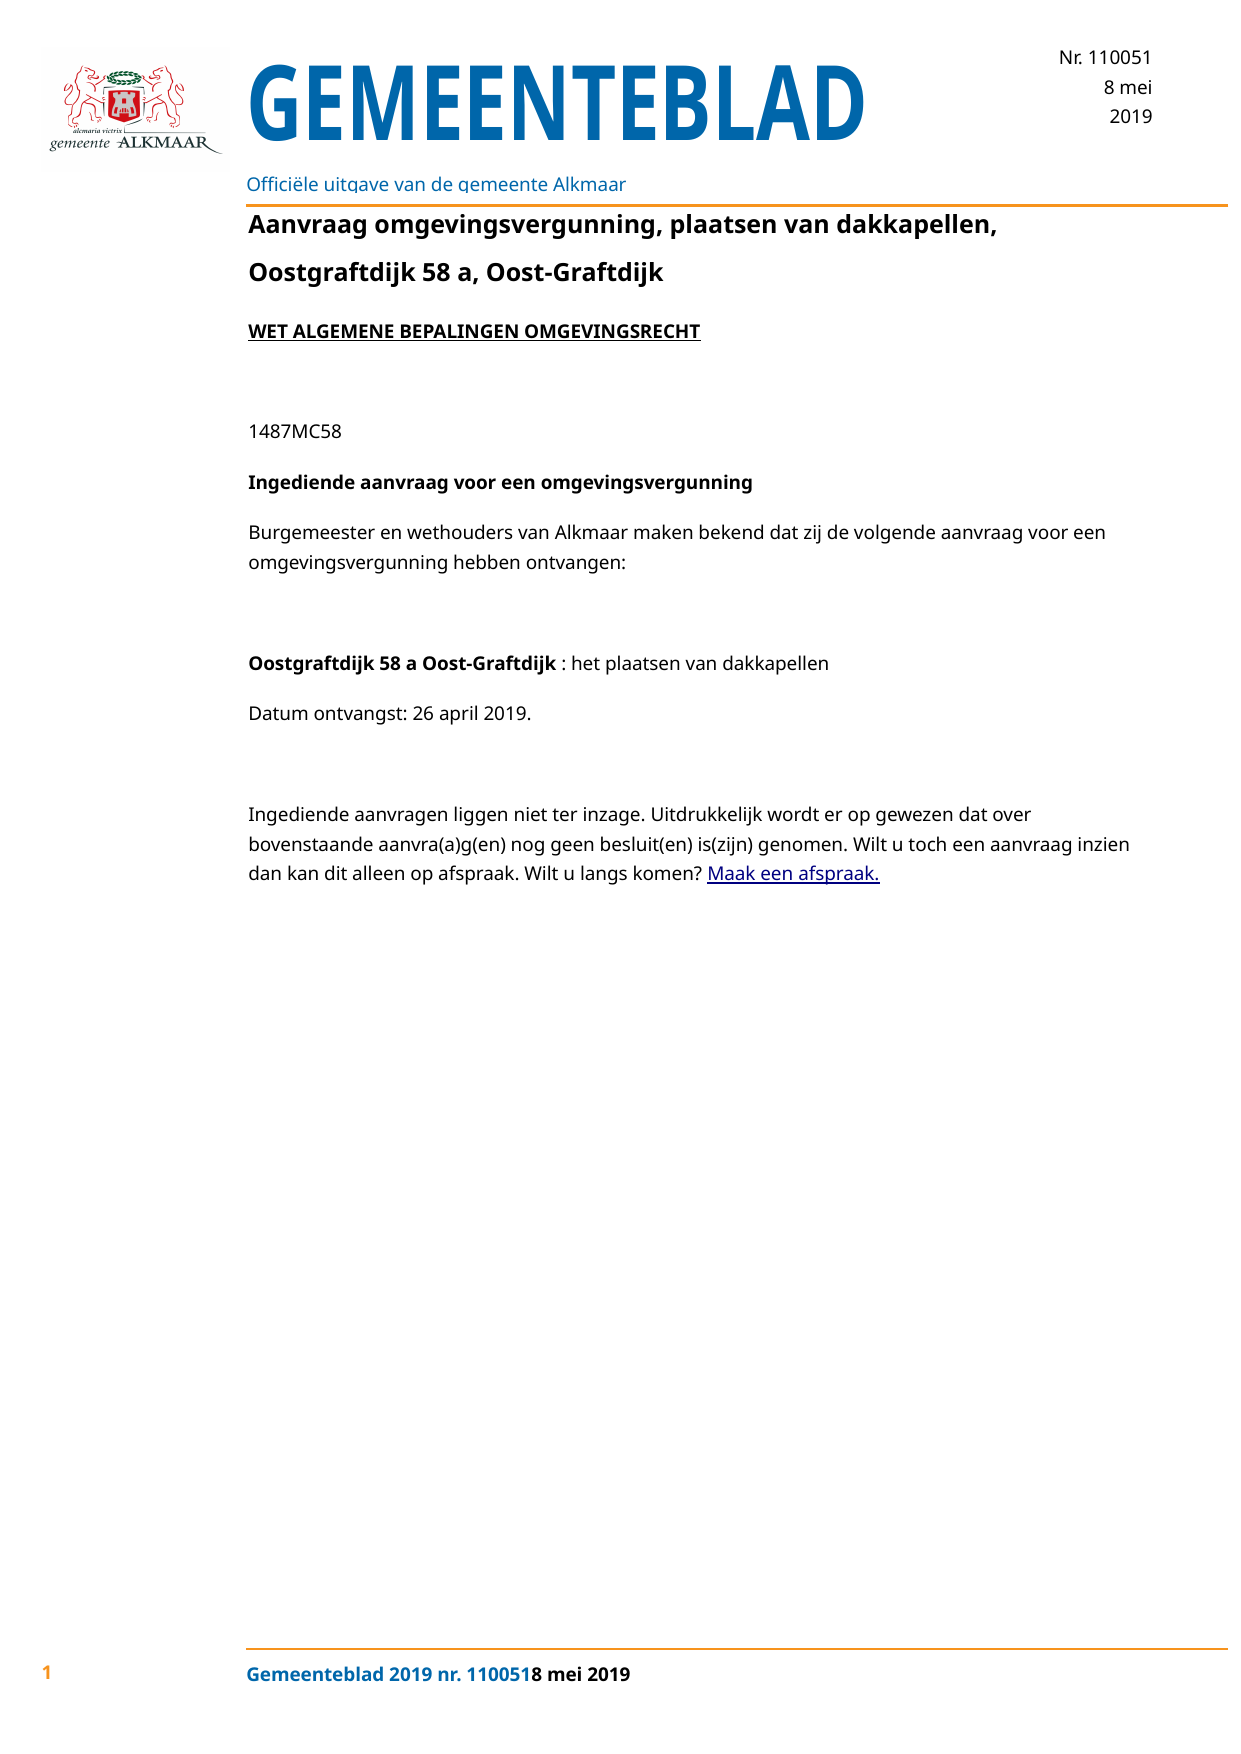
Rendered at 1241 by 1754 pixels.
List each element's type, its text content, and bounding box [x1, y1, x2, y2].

text Datum ontvangst: 26 april 2019. [248, 700, 1152, 726]
text Aanvraag omgevingsvergunning, plaatsen van dakkapellen, Oostgraftdijk 58 a, Oost-Graftdijk [248, 207, 1152, 288]
text Ingediende aanvragen liggen niet ter inzage. Uitdrukkelijk wordt er op gewezen dat over bovenstaande aanvra(a)g(en) nog geen besluit(en) is(zijn) genomen. Wilt u toch een aanvraag inzien dan kan dit alleen op afspraak. Wilt u langs komen? Maak een afspraak. [248, 801, 1152, 886]
picture [41, 47, 231, 172]
text 1487MC58 [248, 419, 1152, 444]
text Oostgraftdijk 58 a Oost-Graftdijk : het plaatsen van dakkapellen [248, 650, 1152, 676]
text Burgemeester en wethouders van Alkmaar maken bekend dat zij de volgende aanvraag voor een omgevingsvergunning hebben ontvangen: [248, 519, 1152, 575]
text Ingediende aanvraag voor een omgevingsvergunning [248, 469, 1152, 495]
text WET ALGEMENE BEPALINGEN OMGEVINGSRECHT [248, 318, 1152, 344]
